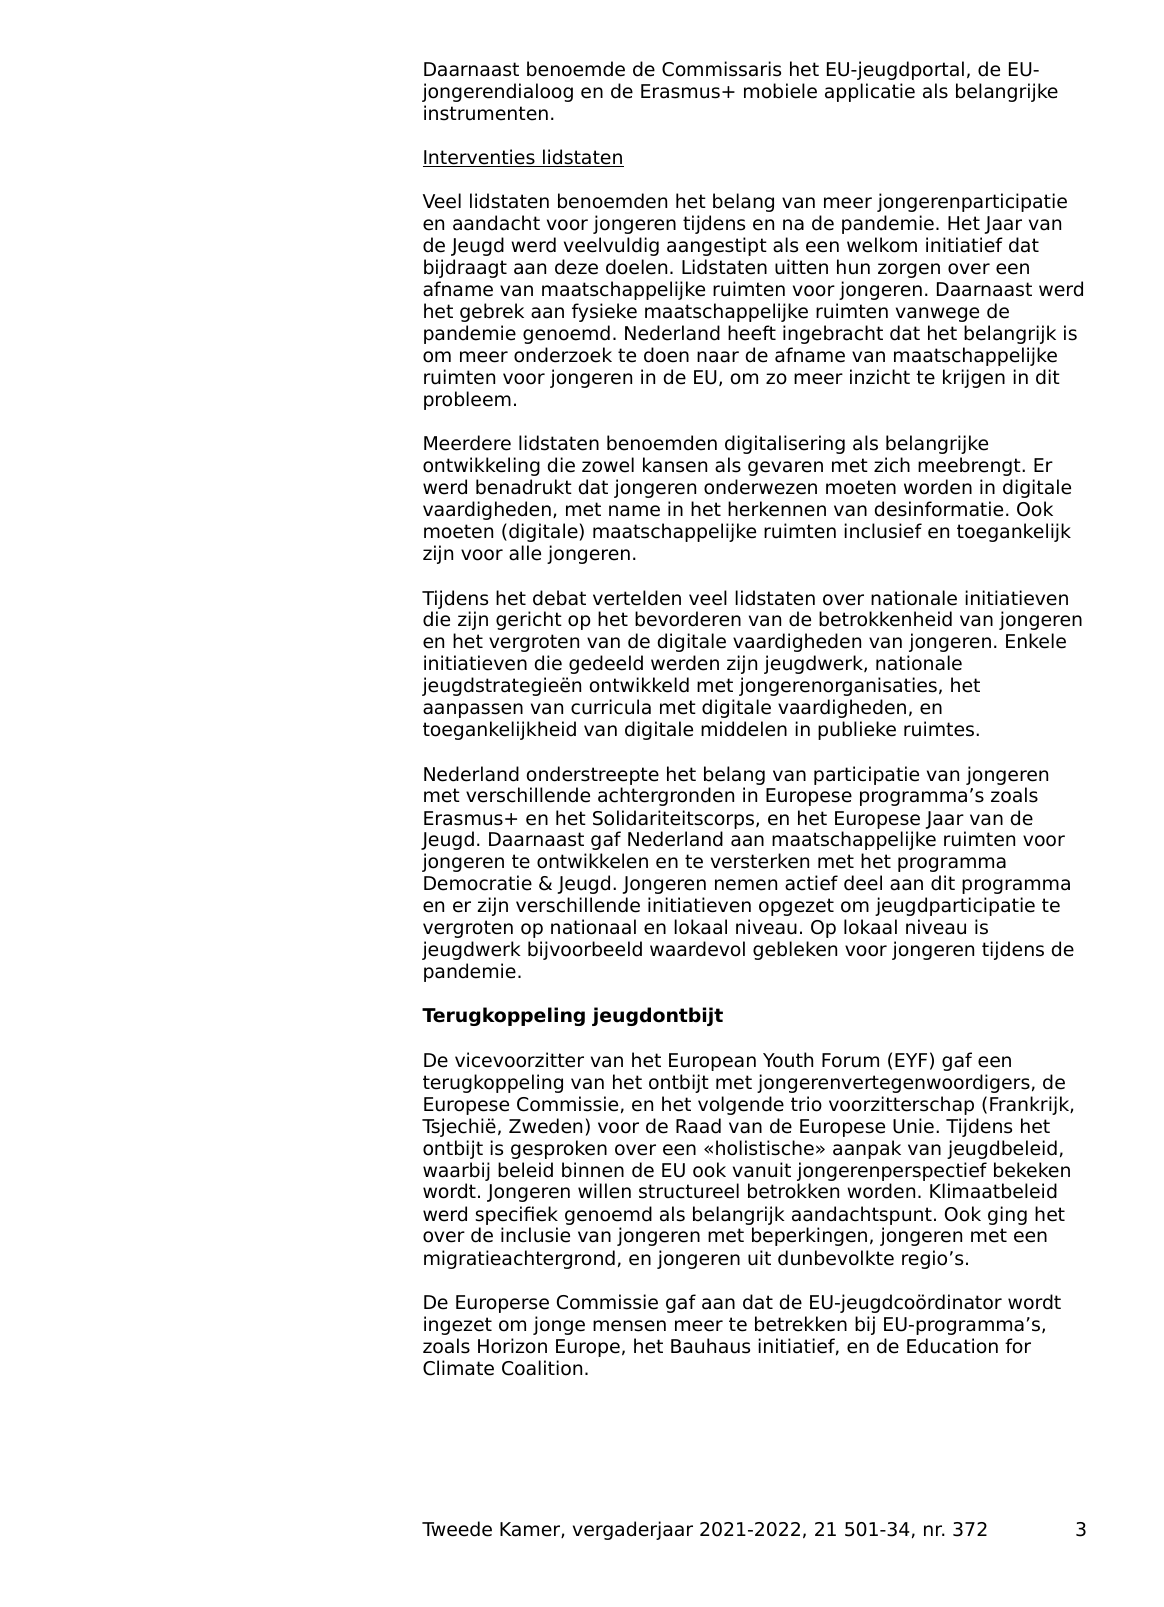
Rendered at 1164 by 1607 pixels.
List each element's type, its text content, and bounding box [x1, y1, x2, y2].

text Meerdere lidstaten benoemden digitalisering als belangrijke ontwikkeling die zowel kansen als gevaren met zich meebrengt. Er werd benadrukt dat jongeren onderwezen moeten worden in digitale vaardigheden, met name in het herkennen van desinformatie. Ook moeten (digitale) maatschappelijke ruimten inclusief en toegankelijk zijn voor alle jongeren. [422, 433, 1087, 565]
text De Europerse Commissie gaf aan dat de EU-jeugdcoördinator wordt ingezet om jonge mensen meer te betrekken bij EU-programma’s, zoals Horizon Europe, het Bauhaus initiatief, en de Education for Climate Coalition. [422, 1292, 1087, 1379]
text Daarnaast benoemde de Commissaris het EU-jeugdportal, de EU-jongerendialoog en de Erasmus+ mobiele applicatie als belangrijke instrumenten. [422, 59, 1087, 125]
subtitle Interventies lidstaten [422, 147, 1087, 169]
text Nederland onderstreepte het belang van participatie van jongeren met verschillende achtergronden in Europese programma’s zoals Erasmus+ en het Solidariteitscorps, en het Europese Jaar van de Jeugd. Daarnaast gaf Nederland aan maatschappelijke ruimten voor jongeren te ontwikkelen en te versterken met het programma Democratie & Jeugd. Jongeren nemen actief deel aan dit programma en er zijn verschillende initiatieven opgezet om jeugdparticipatie te vergroten op nationaal en lokaal niveau. Op lokaal niveau is jeugdwerk bijvoorbeeld waardevol gebleken voor jongeren tijdens de pandemie. [422, 763, 1087, 983]
subtitle Terugkoppeling jeugdontbijt [422, 1005, 1087, 1027]
text De vicevoorzitter van het European Youth Forum (EYF) gaf een terugkoppeling van het ontbijt met jongerenvertegenwoordigers, de Europese Commissie, en het volgende trio voorzitterschap (Frankrijk, Tsjechië, Zweden) voor de Raad van de Europese Unie. Tijdens het ontbijt is gesproken over een «holistische» aanpak van jeugdbeleid, waarbij beleid binnen de EU ook vanuit jongerenperspectief bekeken wordt. Jongeren willen structureel betrokken worden. Klimaatbeleid werd specifiek genoemd als belangrijk aandachtspunt. Ook ging het over de inclusie van jongeren met beperkingen, jongeren met een migratieachtergrond, en jongeren uit dunbevolkte regio’s. [422, 1049, 1087, 1269]
text Tijdens het debat vertelden veel lidstaten over nationale initiatieven die zijn gericht op het bevorderen van de betrokkenheid van jongeren en het vergroten van de digitale vaardigheden van jongeren. Enkele initiatieven die gedeeld werden zijn jeugdwerk, nationale jeugdstrategieën ontwikkeld met jongerenorganisaties, het aanpassen van curricula met digitale vaardigheden, en toegankelijkheid van digitale middelen in publieke ruimtes. [422, 587, 1087, 741]
text Veel lidstaten benoemden het belang van meer jongerenparticipatie en aandacht voor jongeren tijdens en na de pandemie. Het Jaar van de Jeugd werd veelvuldig aangestipt als een welkom initiatief dat bijdraagt aan deze doelen. Lidstaten uitten hun zorgen over een afname van maatschappelijke ruimten voor jongeren. Daarnaast werd het gebrek aan fysieke maatschappelijke ruimten vanwege de pandemie genoemd. Nederland heeft ingebracht dat het belangrijk is om meer onderzoek te doen naar de afname van maatschappelijke ruimten voor jongeren in de EU, om zo meer inzicht te krijgen in dit probleem. [422, 191, 1087, 411]
